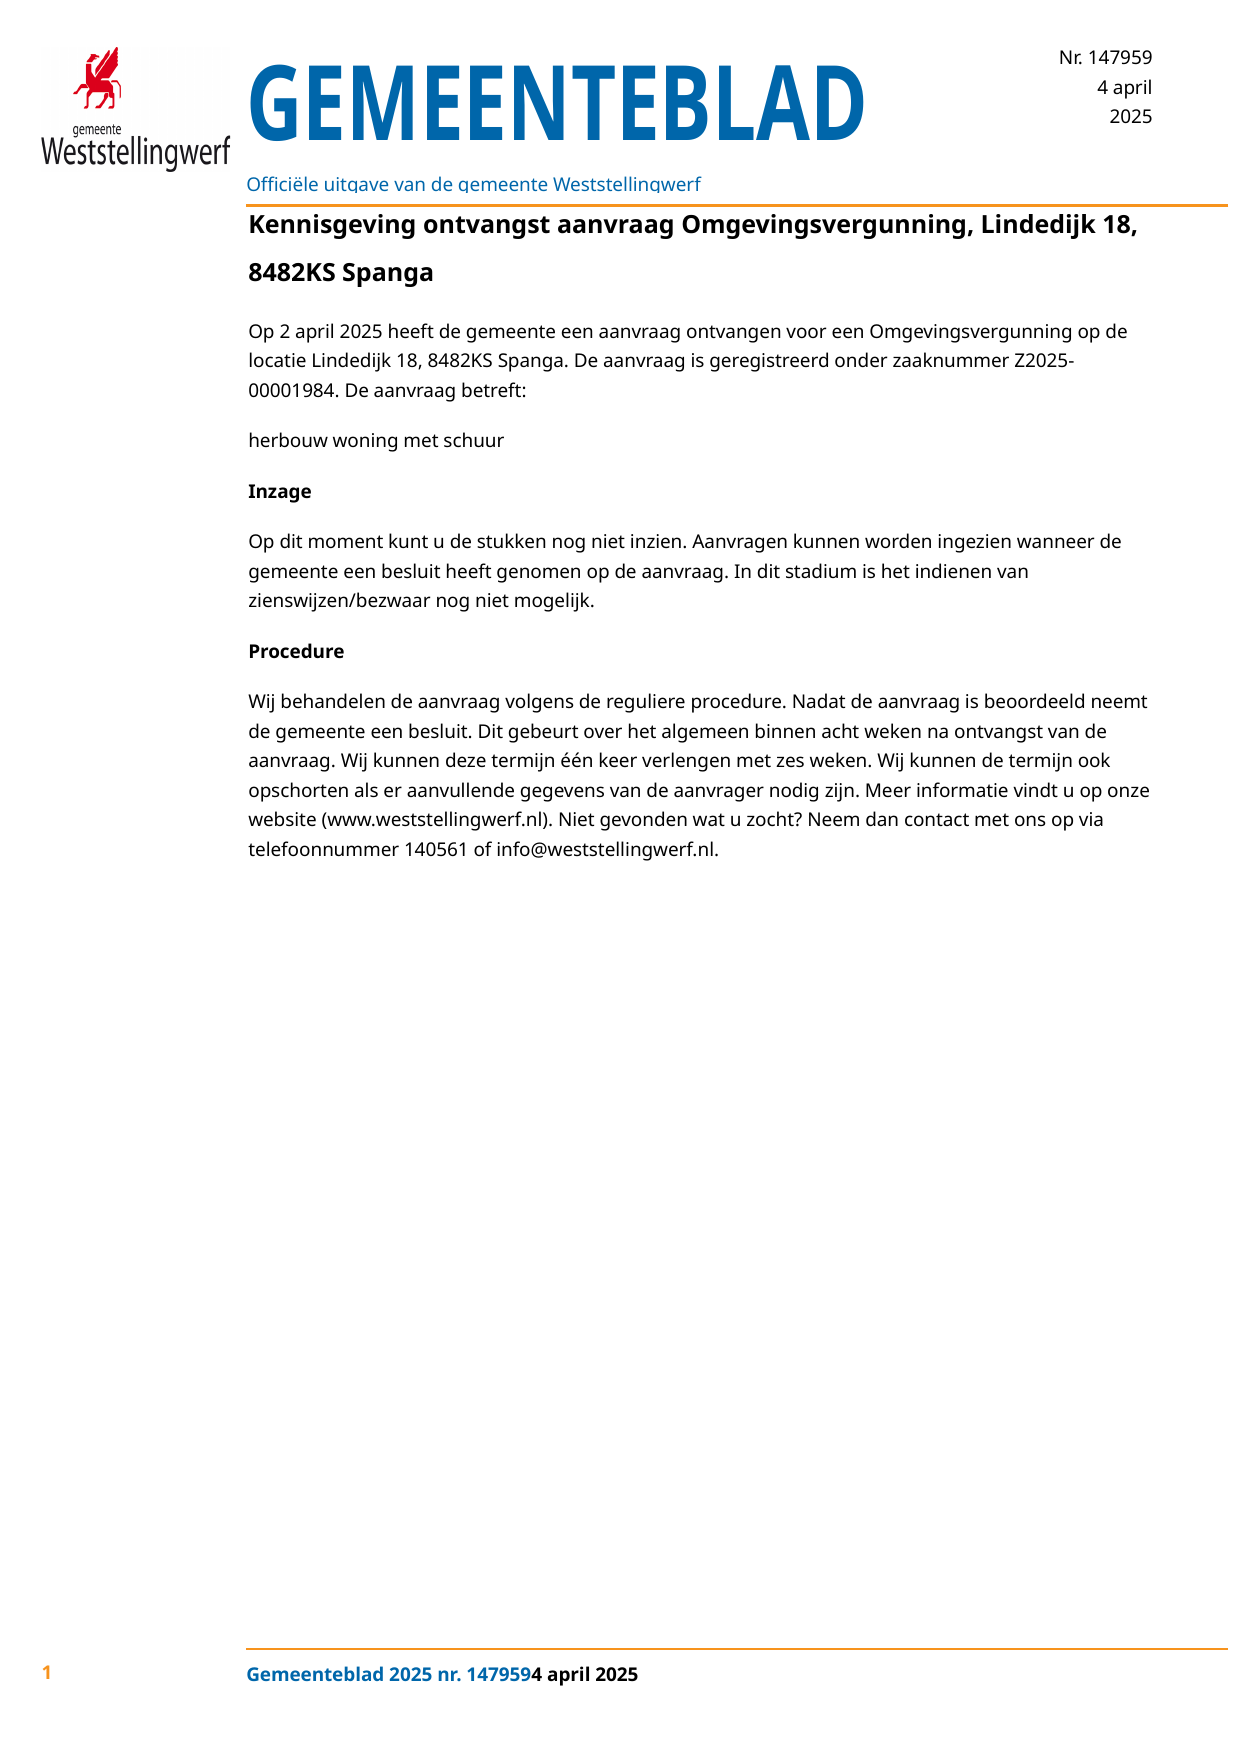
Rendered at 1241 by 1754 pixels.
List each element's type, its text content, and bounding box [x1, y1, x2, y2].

text Wij behandelen de aanvraag volgens de reguliere procedure. Nadat de aanvraag is beoordeeld neemt de gemeente een besluit. Dit gebeurt over het algemeen binnen acht weken na ontvangst van de aanvraag. Wij kunnen deze termijn één keer verlengen met zes weken. Wij kunnen de termijn ook opschorten als er aanvullende gegevens van de aanvrager nodig zijn. Meer informatie vindt u op onze website (www.weststellingwerf.nl). Niet gevonden wat u zocht? Neem dan contact met ons op via telefoonnummer 140561 of info@weststellingwerf.nl. [248, 688, 1152, 862]
text Op 2 april 2025 heeft de gemeente een aanvraag ontvangen voor een Omgevingsvergunning op de locatie Lindedijk 18, 8482KS Spanga. De aanvraag is geregistreerd onder zaaknummer Z2025-00001984. De aanvraag betreft: [248, 318, 1152, 403]
text herbouw woning met schuur [248, 427, 1152, 453]
text Op dit moment kunt u de stukken nog niet inzien. Aanvragen kunnen worden ingezien wanneer de gemeente een besluit heeft genomen op de aanvraag. In dit stadium is het indienen van zienswijzen/bezwaar nog niet mogelijk. [248, 528, 1152, 613]
text Inzage [248, 478, 1152, 504]
text Procedure [248, 638, 1152, 664]
text Kennisgeving ontvangst aanvraag Omgevingsvergunning, Lindedijk 18, 8482KS Spanga [248, 207, 1152, 288]
picture [41, 47, 231, 172]
